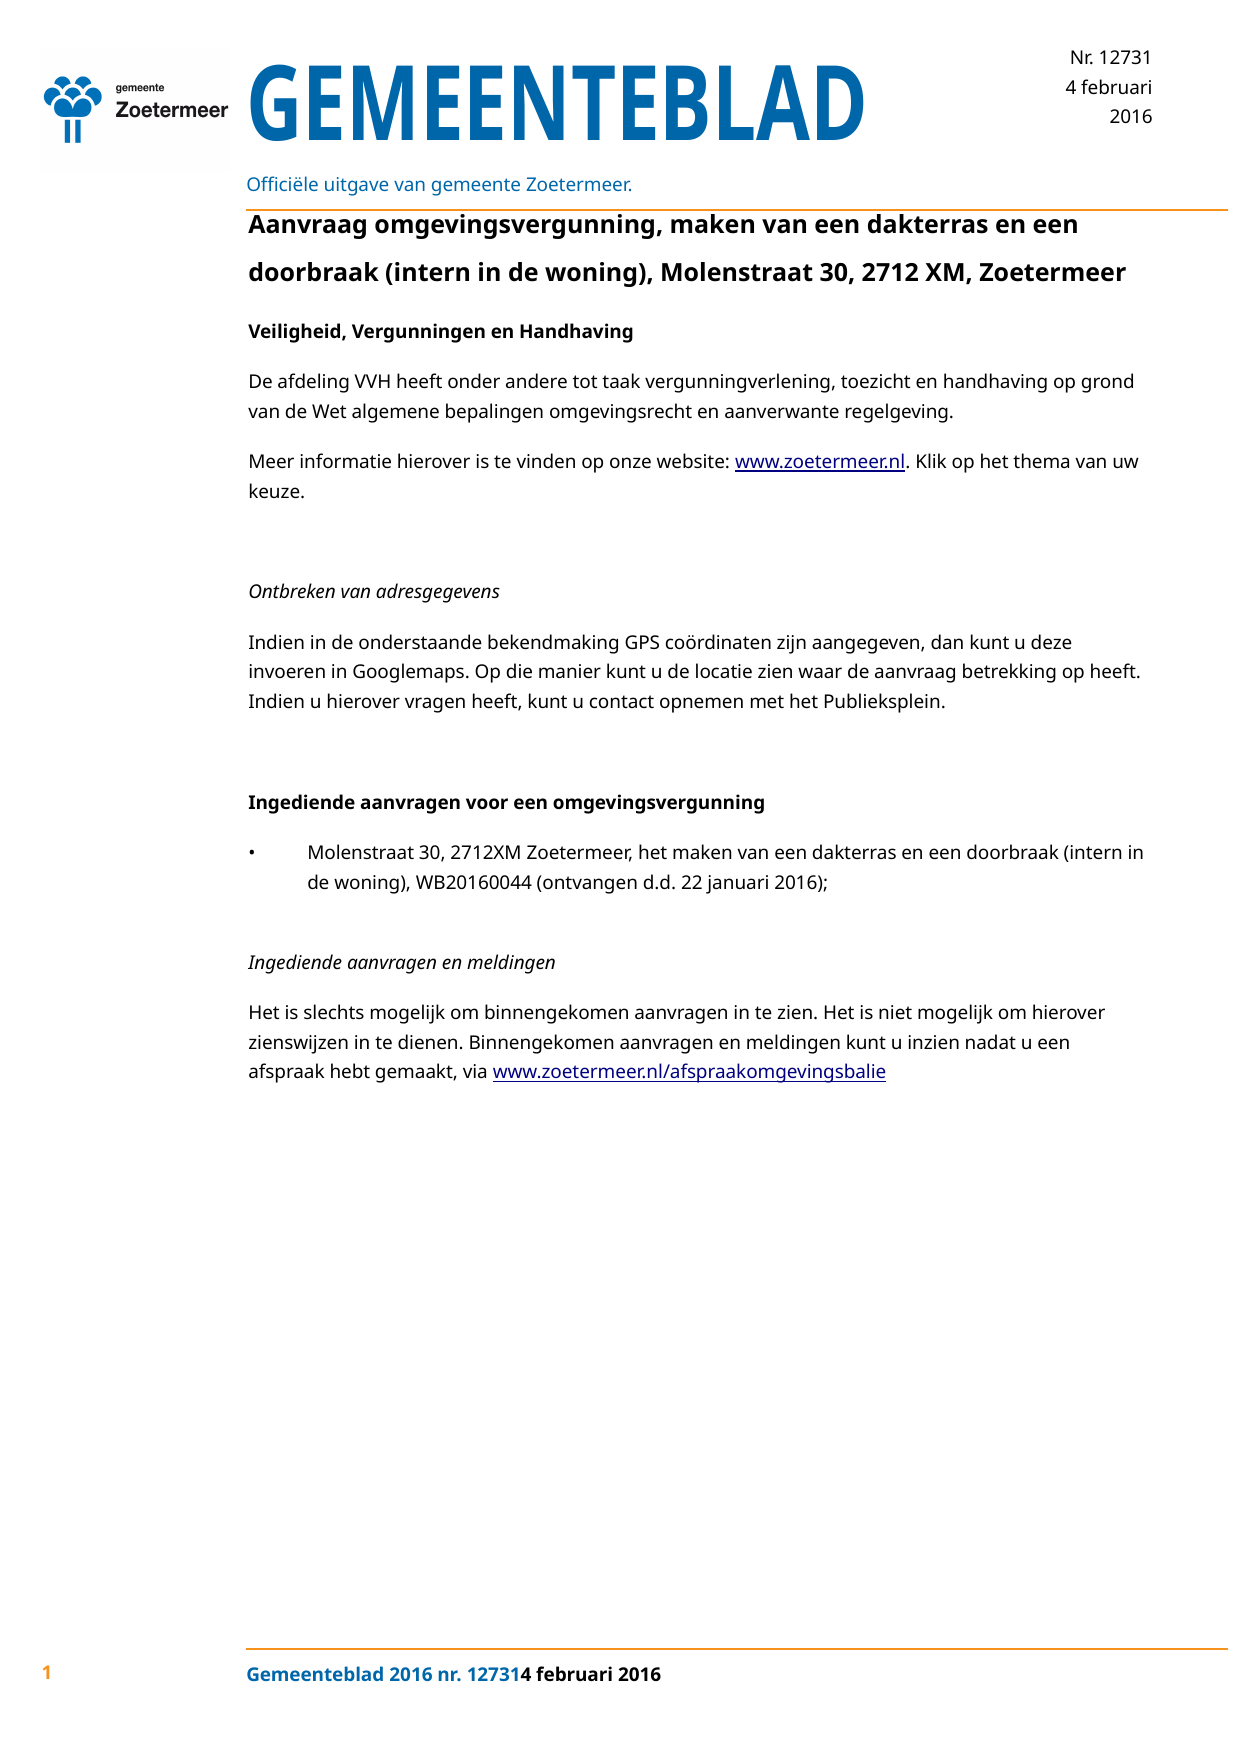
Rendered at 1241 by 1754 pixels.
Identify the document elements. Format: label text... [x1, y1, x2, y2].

list Molenstraat 30, 2712XM Zoetermeer, het maken van een dakterras en een doorbraak (intern in de woning), WB20160044 (ontvangen d.d. 22 januari 2016); [248, 839, 1152, 895]
text Het is slechts mogelijk om binnengekomen aanvragen in te zien. Het is niet mogelijk om hierover zienswijzen in te dienen. Binnengekomen aanvragen en meldingen kunt u inzien nadat u een afspraak hebt gemaakt, via www.zoetermeer.nl/afspraakomgevingsbalie [248, 999, 1152, 1084]
text De afdeling VVH heeft onder andere tot taak vergunningverlening, toezicht en handhaving op grond van de Wet algemene bepalingen omgevingsrecht en aanverwante regelgeving. [248, 368, 1152, 424]
text Veiligheid, Vergunningen en Handhaving [248, 318, 1152, 344]
picture [41, 47, 231, 172]
text Ontbreken van adresgegevens [248, 579, 1152, 604]
text Aanvraag omgevingsvergunning, maken van een dakterras en een doorbraak (intern in de woning), Molenstraat 30, 2712 XM, Zoetermeer [248, 211, 1152, 288]
text Ingediende aanvragen voor een omgevingsvergunning [248, 789, 1152, 815]
text Meer informatie hierover is te vinden op onze website: www.zoetermeer.nl. Klik op het thema van uw keuze. [248, 448, 1152, 504]
text Indien in de onderstaande bekendmaking GPS coördinaten zijn aangegeven, dan kunt u deze invoeren in Googlemaps. Op die manier kunt u de locatie zien waar de aanvraag betrekking op heeft. Indien u hierover vragen heeft, kunt u contact opnemen met het Publieksplein. [248, 629, 1152, 714]
text Ingediende aanvragen en meldingen [248, 949, 1152, 975]
